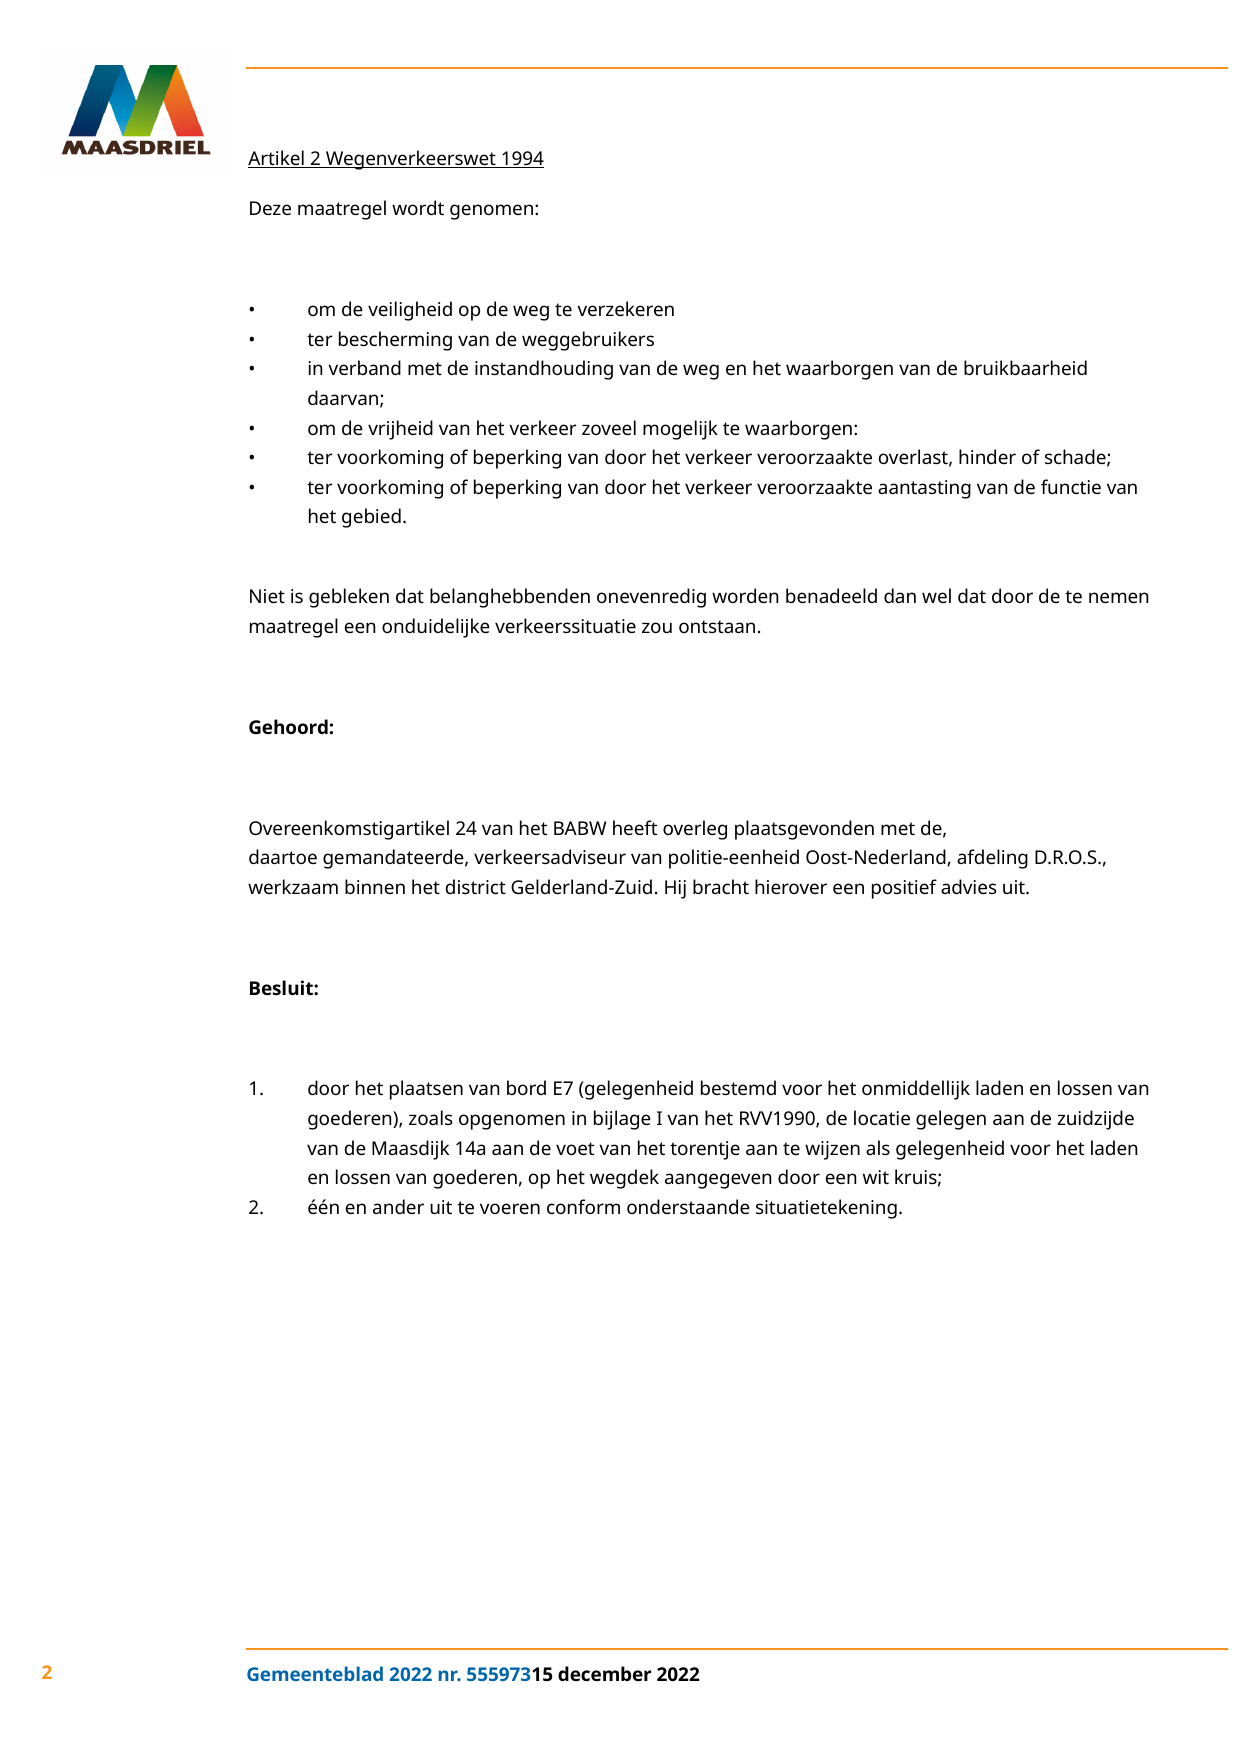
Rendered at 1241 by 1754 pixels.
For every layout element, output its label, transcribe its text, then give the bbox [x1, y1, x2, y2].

list om de vrijheid van het verkeer zoveel mogelijk te waarborgen: [248, 415, 1152, 441]
list ter voorkoming of beperking van door het verkeer veroorzaakte aantasting van de functie van het gebied. [248, 474, 1152, 529]
list één en ander uit te voeren conform onderstaande situatietekening. [248, 1194, 1152, 1220]
list ter voorkoming of beperking van door het verkeer veroorzaakte overlast, hinder of schade; [248, 444, 1152, 470]
text Deze maatregel wordt genomen: [248, 196, 1152, 221]
text Besluit: [248, 975, 1152, 1001]
list door het plaatsen van bord E7 (gelegenheid bestemd voor het onmiddellijk laden en lossen van goederen), zoals opgenomen in bijlage I van het RVV1990, de locatie gelegen aan de zuidzijde van de Maasdijk 14a aan de voet van het torentje aan te wijzen als gelegenheid voor het laden en lossen van goederen, op het wegdek aangegeven door een wit kruis; [248, 1076, 1152, 1190]
text Niet is gebleken dat belanghebbenden onevenredig worden benadeeld dan wel dat door de te nemen maatregel een onduidelijke verkeerssituatie zou ontstaan. [248, 583, 1152, 639]
picture [41, 47, 231, 172]
text Artikel 2 Wegenverkeerswet 1994 [248, 145, 1152, 171]
list om de veiligheid op de weg te verzekeren [248, 296, 1152, 322]
text Gehoord: [248, 714, 1152, 740]
list ter bescherming van de weggebruikers [248, 326, 1152, 352]
text Overeenkomstigartikel 24 van het BABW heeft overleg plaatsgevonden met de, daartoe gemandateerde, verkeersadviseur van politie-eenheid Oost-Nederland, afdeling D.R.O.S., werkzaam binnen het district Gelderland-Zuid. Hij bracht hierover een positief advies uit. [248, 815, 1152, 900]
list in verband met de instandhouding van de weg en het waarborgen van de bruikbaarheid daarvan; [248, 356, 1152, 411]
